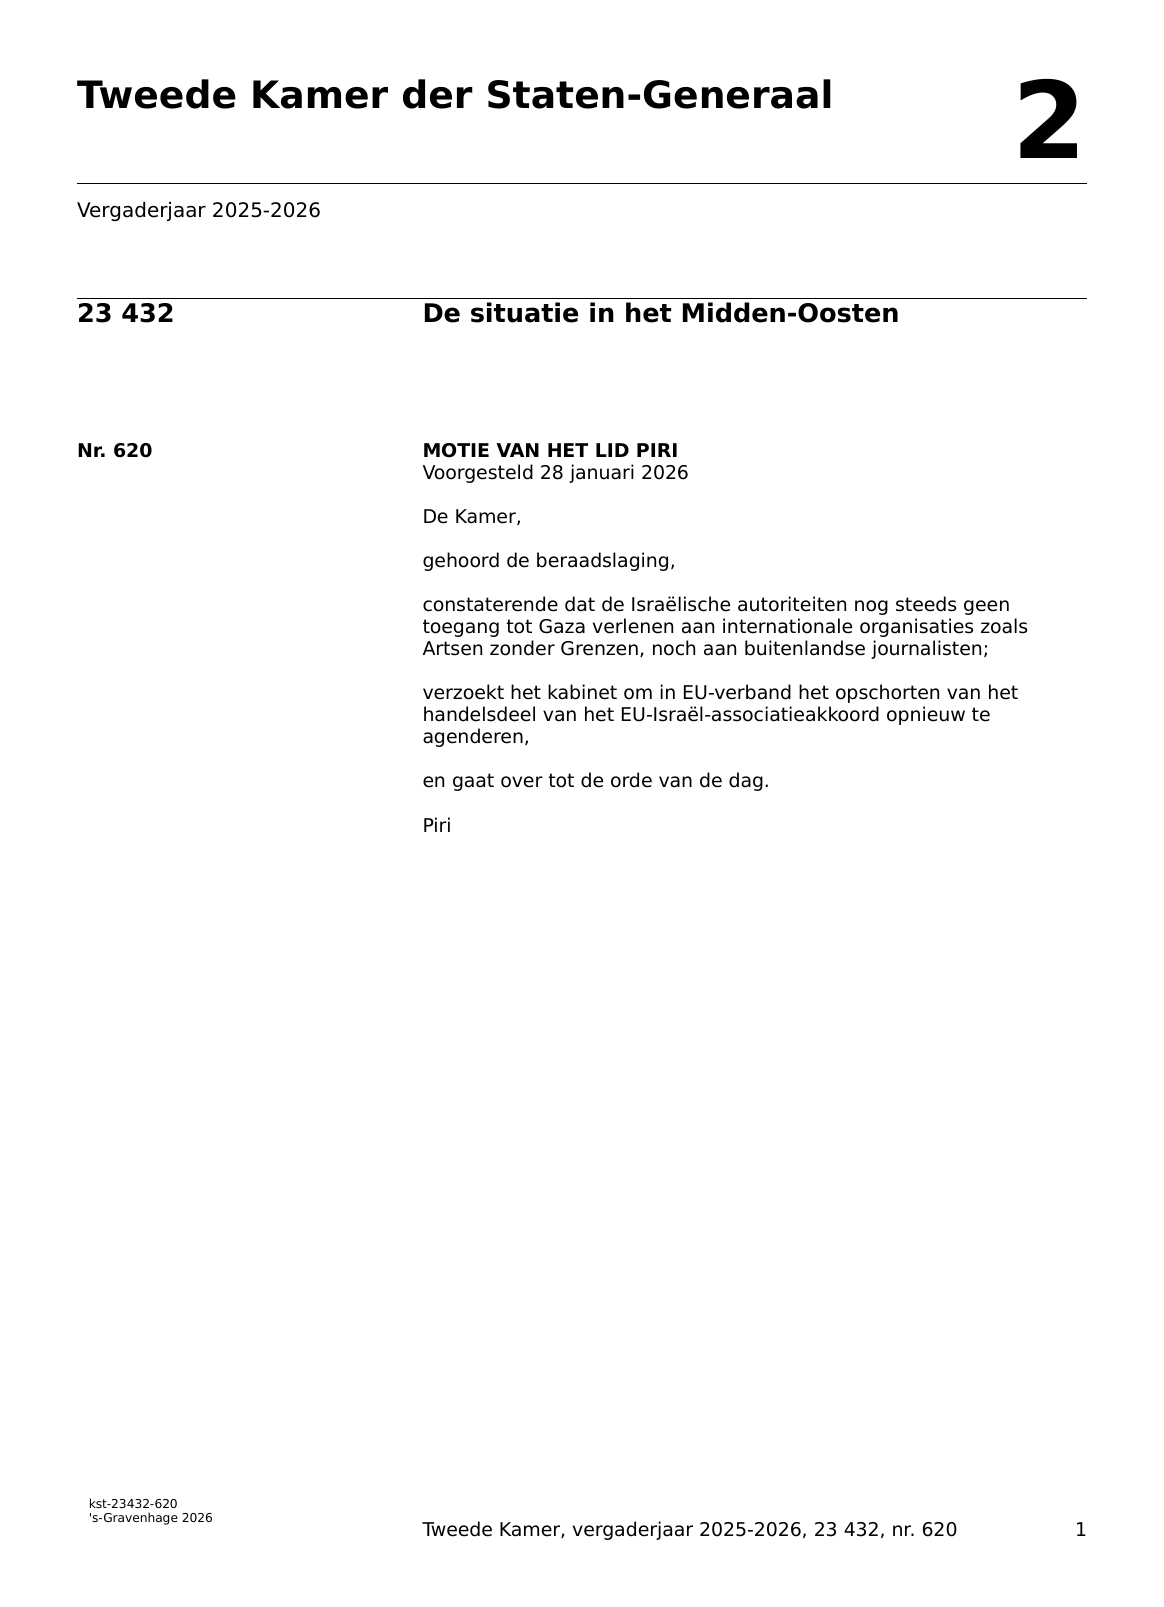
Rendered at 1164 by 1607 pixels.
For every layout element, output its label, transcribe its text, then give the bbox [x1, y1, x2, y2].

text kst-23432-620 [88, 1497, 323, 1511]
subtitle 23 432 De situatie in het Midden-Oosten [77, 299, 1087, 329]
text constaterende dat de Israëlische autoriteiten nog steeds geen toegang tot Gaza verlenen aan internationale organisaties zoals Artsen zonder Grenzen, noch aan buitenlandse journalisten; [422, 594, 1087, 660]
text Piri [422, 814, 1087, 837]
text en gaat over tot de orde van de dag. [422, 770, 1087, 792]
text gehoord de beraadslaging, [422, 550, 1087, 572]
text De Kamer, [422, 506, 1087, 528]
text 's-Gravenhage 2026 [88, 1511, 323, 1525]
table_header Tweede Kamer der Staten-Generaal [77, 59, 886, 183]
table_header 2 [886, 59, 1087, 183]
text Voorgesteld 28 januari 2026 [422, 462, 1087, 484]
table_cell Vergaderjaar 2025-2026 [77, 184, 1087, 298]
subtitle Nr. 620 MOTIE VAN HET LID PIRI [77, 440, 1087, 462]
text verzoekt het kabinet om in EU-verband het opschorten van het handelsdeel van het EU-Israël-associatieakkoord opnieuw te agenderen, [422, 682, 1087, 748]
